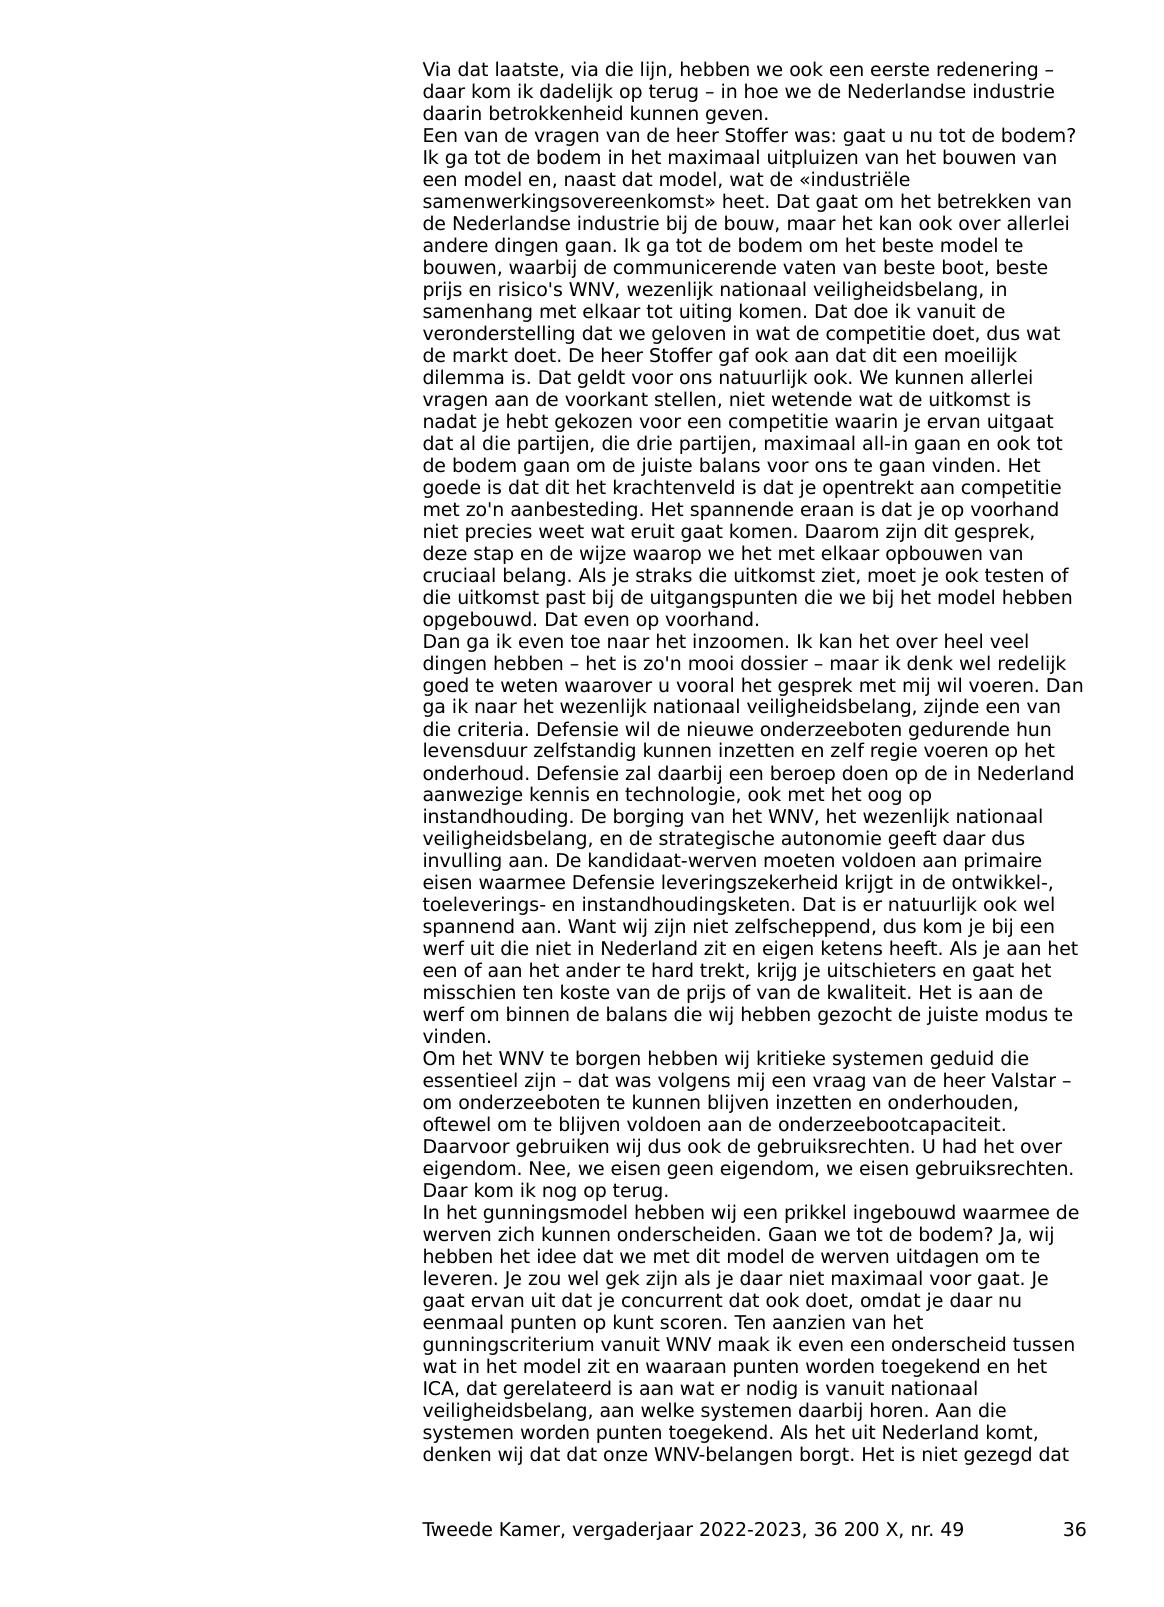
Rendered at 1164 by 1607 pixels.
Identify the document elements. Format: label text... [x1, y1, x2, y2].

text Een van de vragen van de heer Stoffer was: gaat u nu tot de bodem? Ik ga tot de bodem in het maximaal uitpluizen van het bouwen van een model en, naast dat model, wat de «industriële samenwerkingsovereenkomst» heet. Dat gaat om het betrekken van de Nederlandse industrie bij de bouw, maar het kan ook over allerlei andere dingen gaan. Ik ga tot de bodem om het beste model te bouwen, waarbij de communicerende vaten van beste boot, beste prijs en risico's WNV, wezenlijk nationaal veiligheidsbelang, in samenhang met elkaar tot uiting komen. Dat doe ik vanuit de veronderstelling dat we geloven in wat de competitie doet, dus wat de markt doet. De heer Stoffer gaf ook aan dat dit een moeilijk dilemma is. Dat geldt voor ons natuurlijk ook. We kunnen allerlei vragen aan de voorkant stellen, niet wetende wat de uitkomst is nadat je hebt gekozen voor een competitie waarin je ervan uitgaat dat al die partijen, die drie partijen, maximaal all-in gaan en ook tot de bodem gaan om de juiste balans voor ons te gaan vinden. Het goede is dat dit het krachtenveld is dat je opentrekt aan competitie met zo'n aanbesteding. Het spannende eraan is dat je op voorhand niet precies weet wat eruit gaat komen. Daarom zijn dit gesprek, deze stap en de wijze waarop we het met elkaar opbouwen van cruciaal belang. Als je straks die uitkomst ziet, moet je ook testen of die uitkomst past bij de uitgangspunten die we bij het model hebben opgebouwd. Dat even op voorhand. [422, 125, 1087, 631]
text In het gunningsmodel hebben wij een prikkel ingebouwd waarmee de werven zich kunnen onderscheiden. Gaan we tot de bodem? Ja, wij hebben het idee dat we met dit model de werven uitdagen om te leveren. Je zou wel gek zijn als je daar niet maximaal voor gaat. Je gaat ervan uit dat je concurrent dat ook doet, omdat je daar nu eenmaal punten op kunt scoren. Ten aanzien van het gunningscriterium vanuit WNV maak ik even een onderscheid tussen wat in het model zit en waaraan punten worden toegekend en het ICA, dat gerelateerd is aan wat er nodig is vanuit nationaal veiligheidsbelang, aan welke systemen daarbij horen. Aan die systemen worden punten toegekend. Als het uit Nederland komt, denken wij dat dat onze WNV-belangen borgt. Het is niet gezegd dat [422, 1202, 1087, 1466]
text Dan ga ik even toe naar het inzoomen. Ik kan het over heel veel dingen hebben – het is zo'n mooi dossier – maar ik denk wel redelijk goed te weten waarover u vooral het gesprek met mij wil voeren. Dan ga ik naar het wezenlijk nationaal veiligheidsbelang, zijnde een van die criteria. Defensie wil de nieuwe onderzeeboten gedurende hun levensduur zelfstandig kunnen inzetten en zelf regie voeren op het onderhoud. Defensie zal daarbij een beroep doen op de in Nederland aanwezige kennis en technologie, ook met het oog op instandhouding. De borging van het WNV, het wezenlijk nationaal veiligheidsbelang, en de strategische autonomie geeft daar dus invulling aan. De kandidaat-werven moeten voldoen aan primaire eisen waarmee Defensie leveringszekerheid krijgt in de ontwikkel-, toeleverings- en instandhoudingsketen. Dat is er natuurlijk ook wel spannend aan. Want wij zijn niet zelfscheppend, dus kom je bij een werf uit die niet in Nederland zit en eigen ketens heeft. Als je aan het een of aan het ander te hard trekt, krijg je uitschieters en gaat het misschien ten koste van de prijs of van de kwaliteit. Het is aan de werf om binnen de balans die wij hebben gezocht de juiste modus te vinden. [422, 631, 1087, 1048]
text Om het WNV te borgen hebben wij kritieke systemen geduid die essentieel zijn – dat was volgens mij een vraag van de heer Valstar – om onderzeeboten te kunnen blijven inzetten en onderhouden, oftewel om te blijven voldoen aan de onderzeebootcapaciteit. Daarvoor gebruiken wij dus ook de gebruiksrechten. U had het over eigendom. Nee, we eisen geen eigendom, we eisen gebruiksrechten. Daar kom ik nog op terug. [422, 1048, 1087, 1202]
text Via dat laatste, via die lijn, hebben we ook een eerste redenering – daar kom ik dadelijk op terug – in hoe we de Nederlandse industrie daarin betrokkenheid kunnen geven. [422, 59, 1087, 125]
